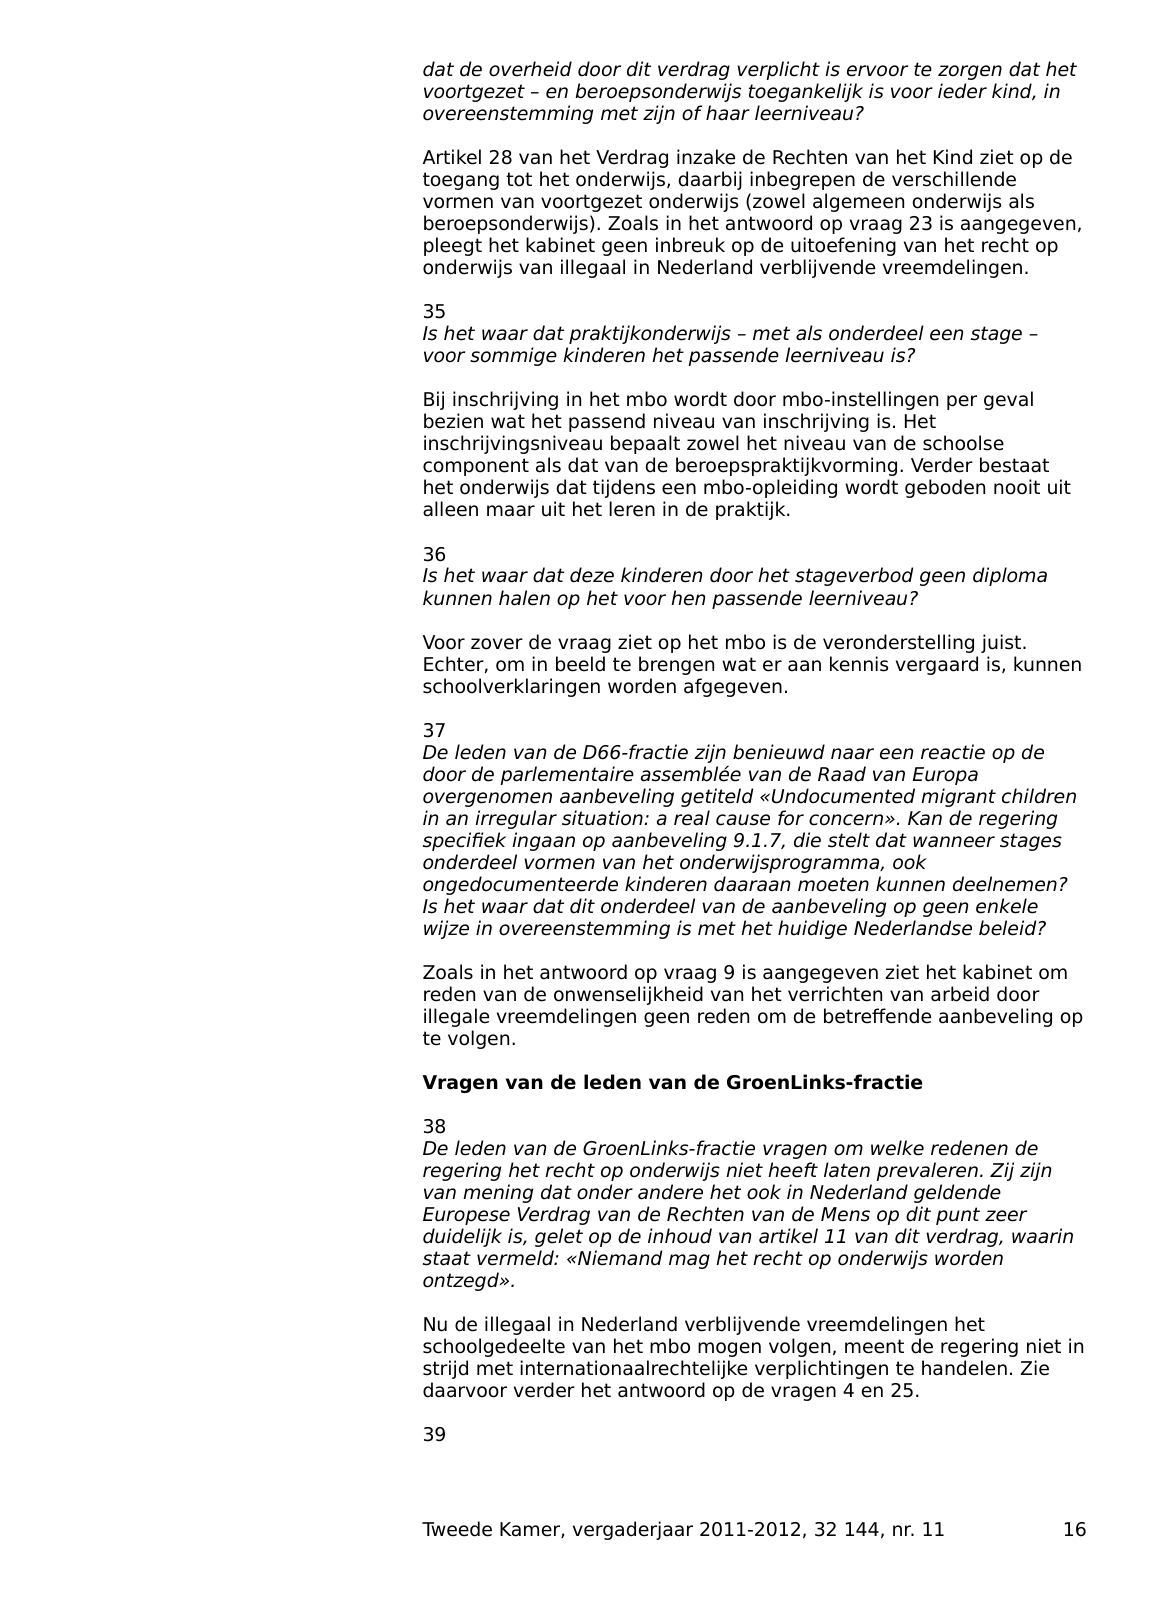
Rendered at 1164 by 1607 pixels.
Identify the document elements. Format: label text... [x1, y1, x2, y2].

text 36 [422, 543, 1087, 565]
text 35 [422, 301, 1087, 323]
text De leden van de D66-fractie zijn benieuwd naar een reactie op de door de parlementaire assemblée van de Raad van Europa overgenomen aanbeveling getiteld «Undocumented migrant children in an irregular situation: a real cause for concern». Kan de regering specifiek ingaan op aanbeveling 9.1.7, die stelt dat wanneer stages onderdeel vormen van het onderwijsprogramma, ook ongedocumenteerde kinderen daaraan moeten kunnen deelnemen? Is het waar dat dit onderdeel van de aanbeveling op geen enkele wijze in overeenstemming is met het huidige Nederlandse beleid? [422, 742, 1087, 939]
text Nu de illegaal in Nederland verblijvende vreemdelingen het schoolgedeelte van het mbo mogen volgen, meent de regering niet in strijd met internationaalrechtelijke verplichtingen te handelen. Zie daarvoor verder het antwoord op de vragen 4 en 25. [422, 1314, 1087, 1402]
text 37 [422, 720, 1087, 742]
text dat de overheid door dit verdrag verplicht is ervoor te zorgen dat het voortgezet – en beroepsonderwijs toegankelijk is voor ieder kind, in overeenstemming met zijn of haar leerniveau? [422, 59, 1087, 125]
subtitle Vragen van de leden van de GroenLinks-fractie [422, 1072, 1087, 1094]
text Is het waar dat praktijkonderwijs – met als onderdeel een stage – voor sommige kinderen het passende leerniveau is? [422, 323, 1087, 367]
text Artikel 28 van het Verdrag inzake de Rechten van het Kind ziet op de toegang tot het onderwijs, daarbij inbegrepen de verschillende vormen van voortgezet onderwijs (zowel algemeen onderwijs als beroepsonderwijs). Zoals in het antwoord op vraag 23 is aangegeven, pleegt het kabinet geen inbreuk op de uitoefening van het recht op onderwijs van illegaal in Nederland verblijvende vreemdelingen. [422, 147, 1087, 279]
text 38 [422, 1116, 1087, 1138]
text 39 [422, 1424, 1087, 1446]
text Zoals in het antwoord op vraag 9 is aangegeven ziet het kabinet om reden van de onwenselijkheid van het verrichten van arbeid door illegale vreemdelingen geen reden om de betreffende aanbeveling op te volgen. [422, 962, 1087, 1049]
text Voor zover de vraag ziet op het mbo is de veronderstelling juist. Echter, om in beeld te brengen wat er aan kennis vergaard is, kunnen schoolverklaringen worden afgegeven. [422, 632, 1087, 697]
text Is het waar dat deze kinderen door het stageverbod geen diploma kunnen halen op het voor hen passende leerniveau? [422, 565, 1087, 609]
text Bij inschrijving in het mbo wordt door mbo-instellingen per geval bezien wat het passend niveau van inschrijving is. Het inschrijvingsniveau bepaalt zowel het niveau van de schoolse component als dat van de beroepspraktijkvorming. Verder bestaat het onderwijs dat tijdens een mbo-opleiding wordt geboden nooit uit alleen maar uit het leren in de praktijk. [422, 389, 1087, 521]
text De leden van de GroenLinks-fractie vragen om welke redenen de regering het recht op onderwijs niet heeft laten prevaleren. Zij zijn van mening dat onder andere het ook in Nederland geldende Europese Verdrag van de Rechten van de Mens op dit punt zeer duidelijk is, gelet op de inhoud van artikel 11 van dit verdrag, waarin staat vermeld: «Niemand mag het recht op onderwijs worden ontzegd». [422, 1138, 1087, 1292]
